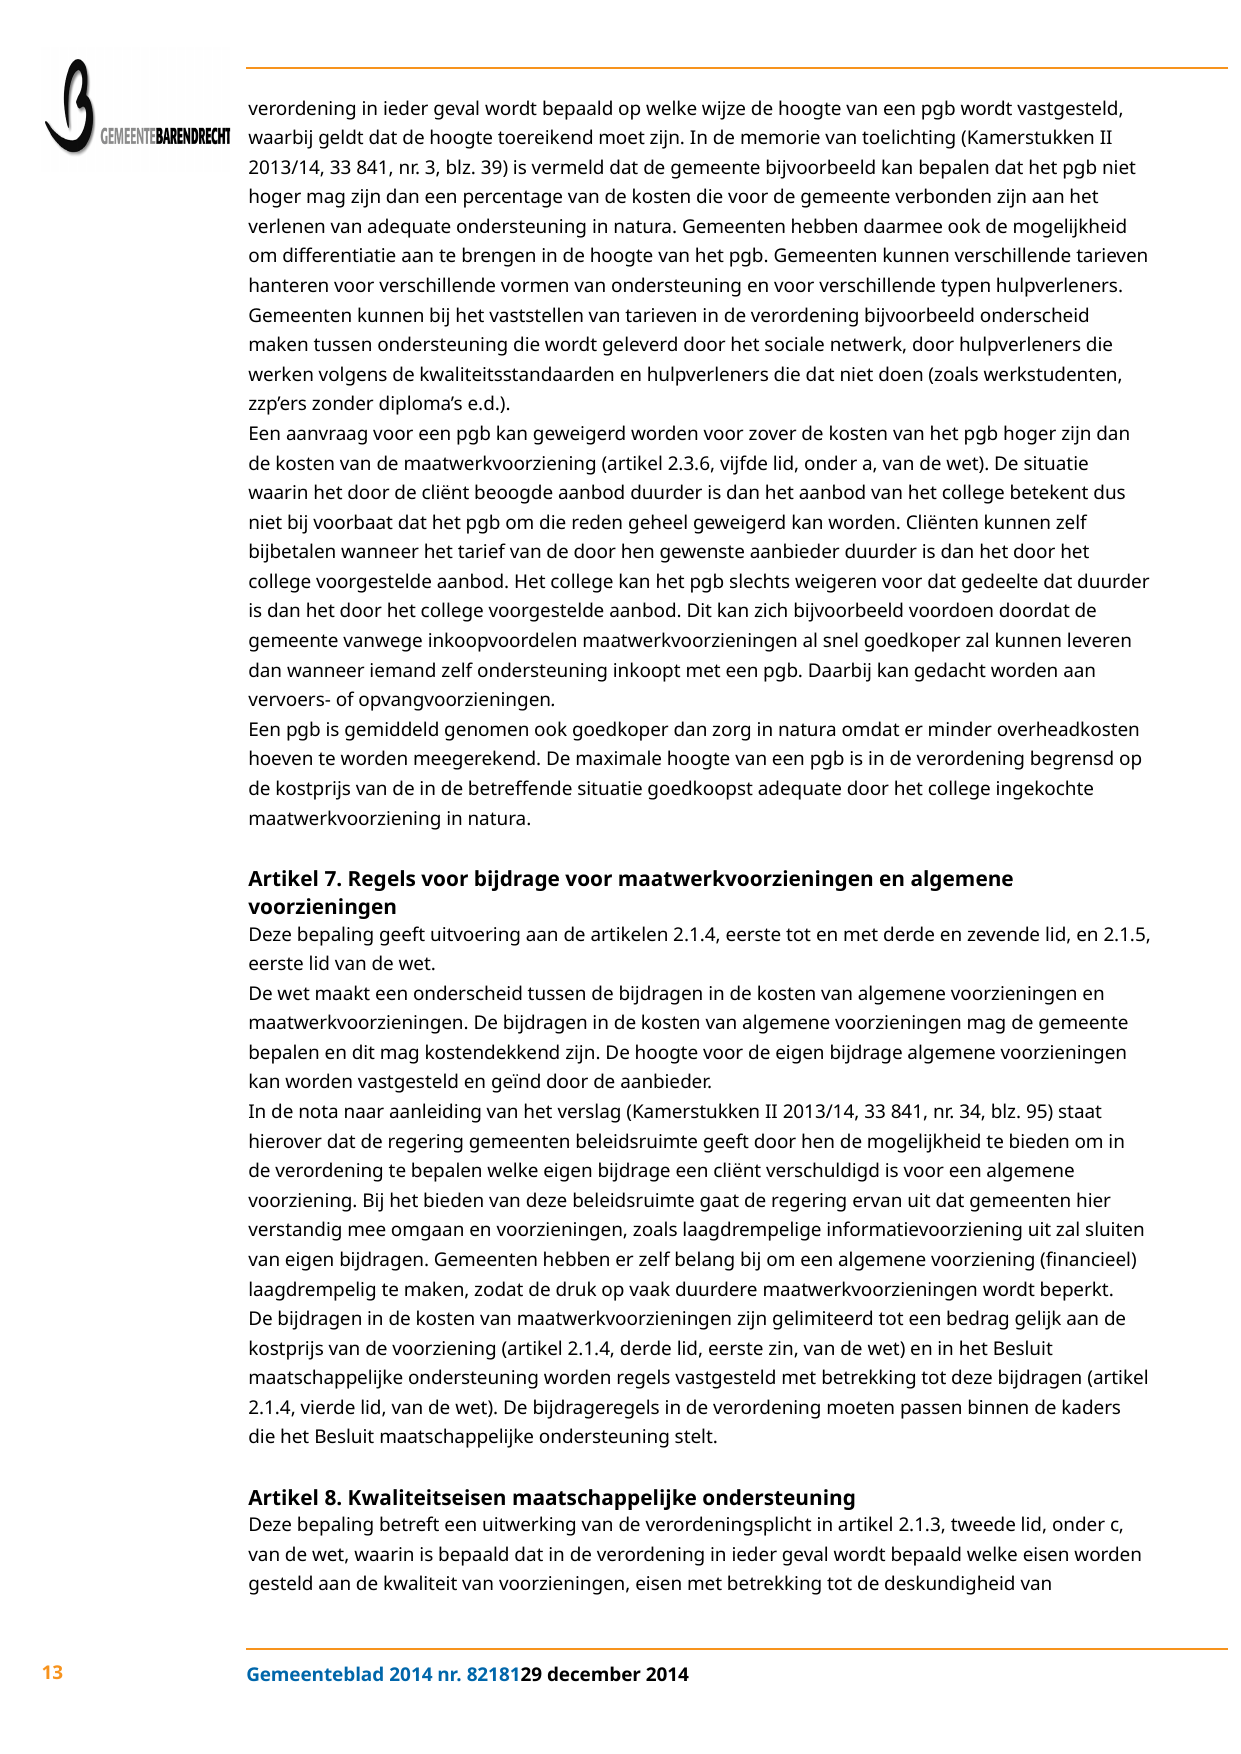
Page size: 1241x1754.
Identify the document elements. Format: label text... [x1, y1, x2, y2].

text Een pgb is gemiddeld genomen ook goedkoper dan zorg in natura omdat er minder overheadkosten hoeven te worden meegerekend. De maximale hoogte van een pgb is in de verordening begrensd op de kostprijs van de in de betreffende situatie goedkoopst adequate door het college ingekochte maatwerkvoorziening in natura. [248, 716, 1152, 831]
text Deze bepaling geeft uitvoering aan de artikelen 2.1.4, eerste tot en met derde en zevende lid, en 2.1.5, eerste lid van de wet. [248, 921, 1152, 976]
picture [41, 47, 231, 172]
text Een aanvraag voor een pgb kan geweigerd worden voor zover de kosten van het pgb hoger zijn dan de kosten van de maatwerkvoorziening (artikel 2.3.6, vijfde lid, onder a, van de wet). De situatie waarin het door de cliënt beoogde aanbod duurder is dan het aanbod van het college betekent dus niet bij voorbaat dat het pgb om die reden geheel geweigerd kan worden. Cliënten kunnen zelf bijbetalen wanneer het tarief van de door hen gewenste aanbieder duurder is dan het door het college voorgestelde aanbod. Het college kan het pgb slechts weigeren voor dat gedeelte dat duurder is dan het door het college voorgestelde aanbod. Dit kan zich bijvoorbeeld voordoen doordat de gemeente vanwege inkoopvoordelen maatwerkvoorzieningen al snel goedkoper zal kunnen leveren dan wanneer iemand zelf ondersteuning inkoopt met een pgb. Daarbij kan gedacht worden aan vervoers- of opvangvoorzieningen. [248, 420, 1152, 712]
text Artikel 7. Regels voor bijdrage voor maatwerkvoorzieningen en algemene voorzieningen [248, 864, 1152, 921]
text De wet maakt een onderscheid tussen de bijdragen in de kosten van algemene voorzieningen en maatwerkvoorzieningen. De bijdragen in de kosten van algemene voorzieningen mag de gemeente bepalen en dit mag kostendekkend zijn. De hoogte voor de eigen bijdrage algemene voorzieningen kan worden vastgesteld en geïnd door de aanbieder. [248, 980, 1152, 1094]
text Artikel 8. Kwaliteitseisen maatschappelijke ondersteuning [248, 1483, 1152, 1511]
text verordening in ieder geval wordt bepaald op welke wijze de hoogte van een pgb wordt vastgesteld, waarbij geldt dat de hoogte toereikend moet zijn. In de memorie van toelichting (Kamerstukken II 2013/14, 33 841, nr. 3, blz. 39) is vermeld dat de gemeente bijvoorbeeld kan bepalen dat het pgb niet hoger mag zijn dan een percentage van de kosten die voor de gemeente verbonden zijn aan het verlenen van adequate ondersteuning in natura. Gemeenten hebben daarmee ook de mogelijkheid om differentiatie aan te brengen in de hoogte van het pgb. Gemeenten kunnen verschillende tarieven hanteren voor verschillende vormen van ondersteuning en voor verschillende typen hulpverleners. Gemeenten kunnen bij het vaststellen van tarieven in de verordening bijvoorbeeld onderscheid maken tussen ondersteuning die wordt geleverd door het sociale netwerk, door hulpverleners die werken volgens de kwaliteitsstandaarden en hulpverleners die dat niet doen (zoals werkstudenten, zzp’ers zonder diploma’s e.d.). [248, 95, 1152, 416]
text De bijdragen in de kosten van maatwerkvoorzieningen zijn gelimiteerd tot een bedrag gelijk aan de kostprijs van de voorziening (artikel 2.1.4, derde lid, eerste zin, van de wet) en in het Besluit maatschappelijke ondersteuning worden regels vastgesteld met betrekking tot deze bijdragen (artikel 2.1.4, vierde lid, van de wet). De bijdrageregels in de verordening moeten passen binnen de kaders die het Besluit maatschappelijke ondersteuning stelt. [248, 1305, 1152, 1449]
text Deze bepaling betreft een uitwerking van de verordeningsplicht in artikel 2.1.3, tweede lid, onder c, van de wet, waarin is bepaald dat in de verordening in ieder geval wordt bepaald welke eisen worden gesteld aan de kwaliteit van voorzieningen, eisen met betrekking tot de deskundigheid van [248, 1511, 1152, 1596]
text In de nota naar aanleiding van het verslag (Kamerstukken II 2013/14, 33 841, nr. 34, blz. 95) staat hierover dat de regering gemeenten beleidsruimte geeft door hen de mogelijkheid te bieden om in de verordening te bepalen welke eigen bijdrage een cliënt verschuldigd is voor een algemene voorziening. Bij het bieden van deze beleidsruimte gaat de regering ervan uit dat gemeenten hier verstandig mee omgaan en voorzieningen, zoals laagdrempelige informatievoorziening uit zal sluiten van eigen bijdragen. Gemeenten hebben er zelf belang bij om een algemene voorziening (financieel) laagdrempelig te maken, zodat de druk op vaak duurdere maatwerkvoorzieningen wordt beperkt. [248, 1098, 1152, 1302]
